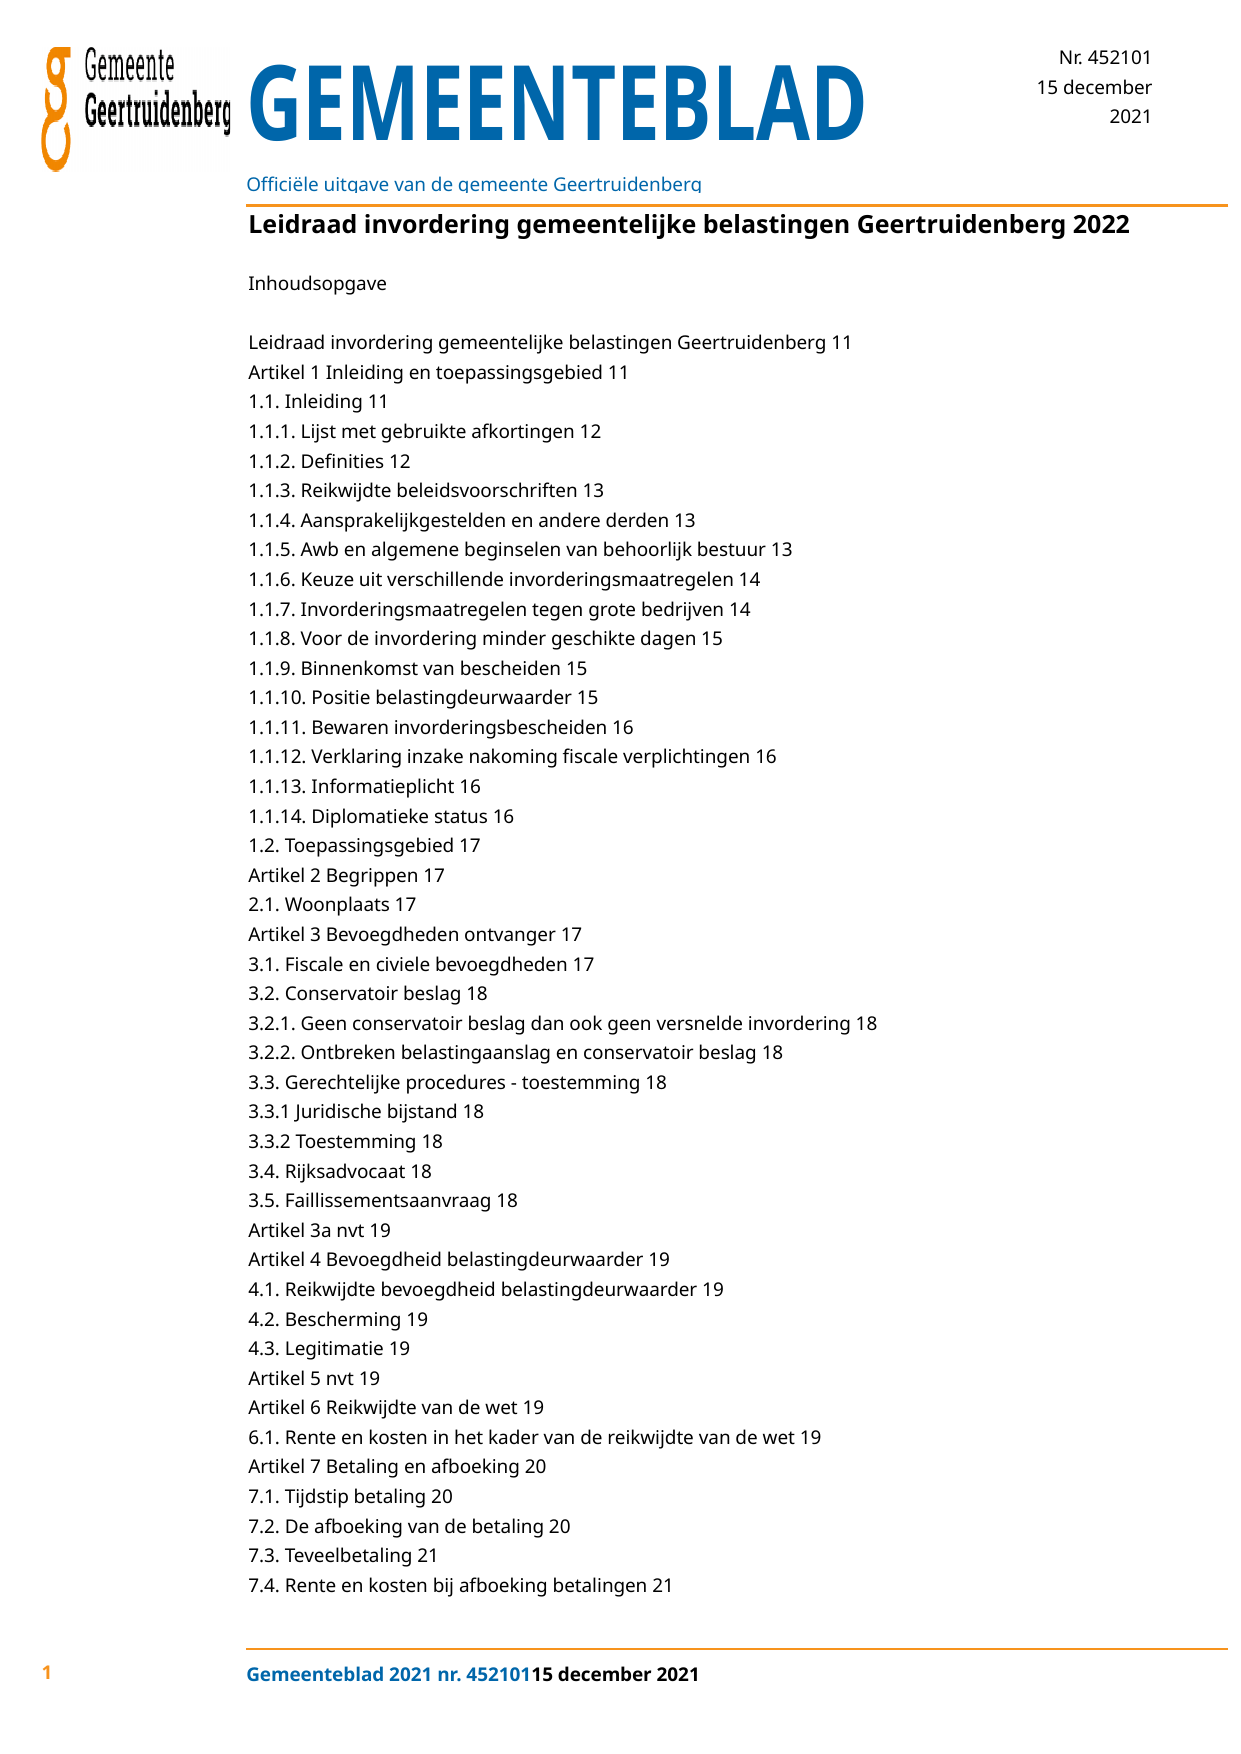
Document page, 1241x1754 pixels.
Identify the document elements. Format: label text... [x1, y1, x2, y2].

text 3.3.2 Toestemming 18 [248, 1128, 1152, 1154]
text Artikel 1 Inleiding en toepassingsgebied 11 [248, 359, 1152, 385]
text 7.4. Rente en kosten bij afboeking betalingen 21 [248, 1572, 1152, 1598]
text 3.3. Gerechtelijke procedures - toestemming 18 [248, 1069, 1152, 1095]
text Leidraad invordering gemeentelijke belastingen Geertruidenberg 2022 [248, 207, 1152, 241]
text 1.1.1. Lijst met gebruikte afkortingen 12 [248, 418, 1152, 444]
text 1.1.12. Verklaring inzake nakoming fiscale verplichtingen 16 [248, 744, 1152, 769]
text Artikel 6 Reikwijdte van de wet 19 [248, 1394, 1152, 1420]
text 4.2. Bescherming 19 [248, 1306, 1152, 1331]
text 7.2. De afboeking van de betaling 20 [248, 1513, 1152, 1538]
text 1.1.9. Binnenkomst van bescheiden 15 [248, 655, 1152, 681]
text 1.1.10. Positie belastingdeurwaarder 15 [248, 684, 1152, 710]
text 6.1. Rente en kosten in het kader van de reikwijdte van de wet 19 [248, 1424, 1152, 1450]
text Leidraad invordering gemeentelijke belastingen Geertruidenberg 11 [248, 329, 1152, 355]
text Inhoudsopgave [248, 270, 1152, 296]
text 1.1. Inleiding 11 [248, 389, 1152, 414]
text Artikel 3 Bevoegdheden ontvanger 17 [248, 921, 1152, 947]
text 1.1.8. Voor de invordering minder geschikte dagen 15 [248, 625, 1152, 651]
text Artikel 7 Betaling en afboeking 20 [248, 1454, 1152, 1479]
text 1.2. Toepassingsgebied 17 [248, 832, 1152, 858]
text 4.3. Legitimatie 19 [248, 1335, 1152, 1361]
text 1.1.11. Bewaren invorderingsbescheiden 16 [248, 714, 1152, 740]
text 1.1.7. Invorderingsmaatregelen tegen grote bedrijven 14 [248, 596, 1152, 621]
text 7.1. Tijdstip betaling 20 [248, 1483, 1152, 1509]
picture [41, 47, 231, 172]
text 1.1.13. Informatieplicht 16 [248, 773, 1152, 799]
text Artikel 2 Begrippen 17 [248, 862, 1152, 888]
text 3.5. Faillissementsaanvraag 18 [248, 1187, 1152, 1213]
text 3.2.2. Ontbreken belastingaanslag en conservatoir beslag 18 [248, 1039, 1152, 1065]
text 7.3. Teveelbetaling 21 [248, 1542, 1152, 1568]
text 1.1.4. Aansprakelijkgestelden en andere derden 13 [248, 507, 1152, 533]
text 3.2. Conservatoir beslag 18 [248, 980, 1152, 1006]
text Artikel 3a nvt 19 [248, 1217, 1152, 1243]
text 2.1. Woonplaats 17 [248, 892, 1152, 917]
text 1.1.14. Diplomatieke status 16 [248, 803, 1152, 828]
text 1.1.3. Reikwijdte beleidsvoorschriften 13 [248, 477, 1152, 503]
text 3.4. Rijksadvocaat 18 [248, 1158, 1152, 1183]
text 1.1.6. Keuze uit verschillende invorderingsmaatregelen 14 [248, 566, 1152, 592]
text 1.1.5. Awb en algemene beginselen van behoorlijk bestuur 13 [248, 537, 1152, 562]
text 3.1. Fiscale en civiele bevoegdheden 17 [248, 951, 1152, 976]
text 3.3.1 Juridische bijstand 18 [248, 1099, 1152, 1124]
text Artikel 4 Bevoegdheid belastingdeurwaarder 19 [248, 1247, 1152, 1272]
text 3.2.1. Geen conservatoir beslag dan ook geen versnelde invordering 18 [248, 1010, 1152, 1036]
text 4.1. Reikwijdte bevoegdheid belastingdeurwaarder 19 [248, 1276, 1152, 1302]
text 1.1.2. Definities 12 [248, 448, 1152, 473]
text Artikel 5 nvt 19 [248, 1365, 1152, 1391]
